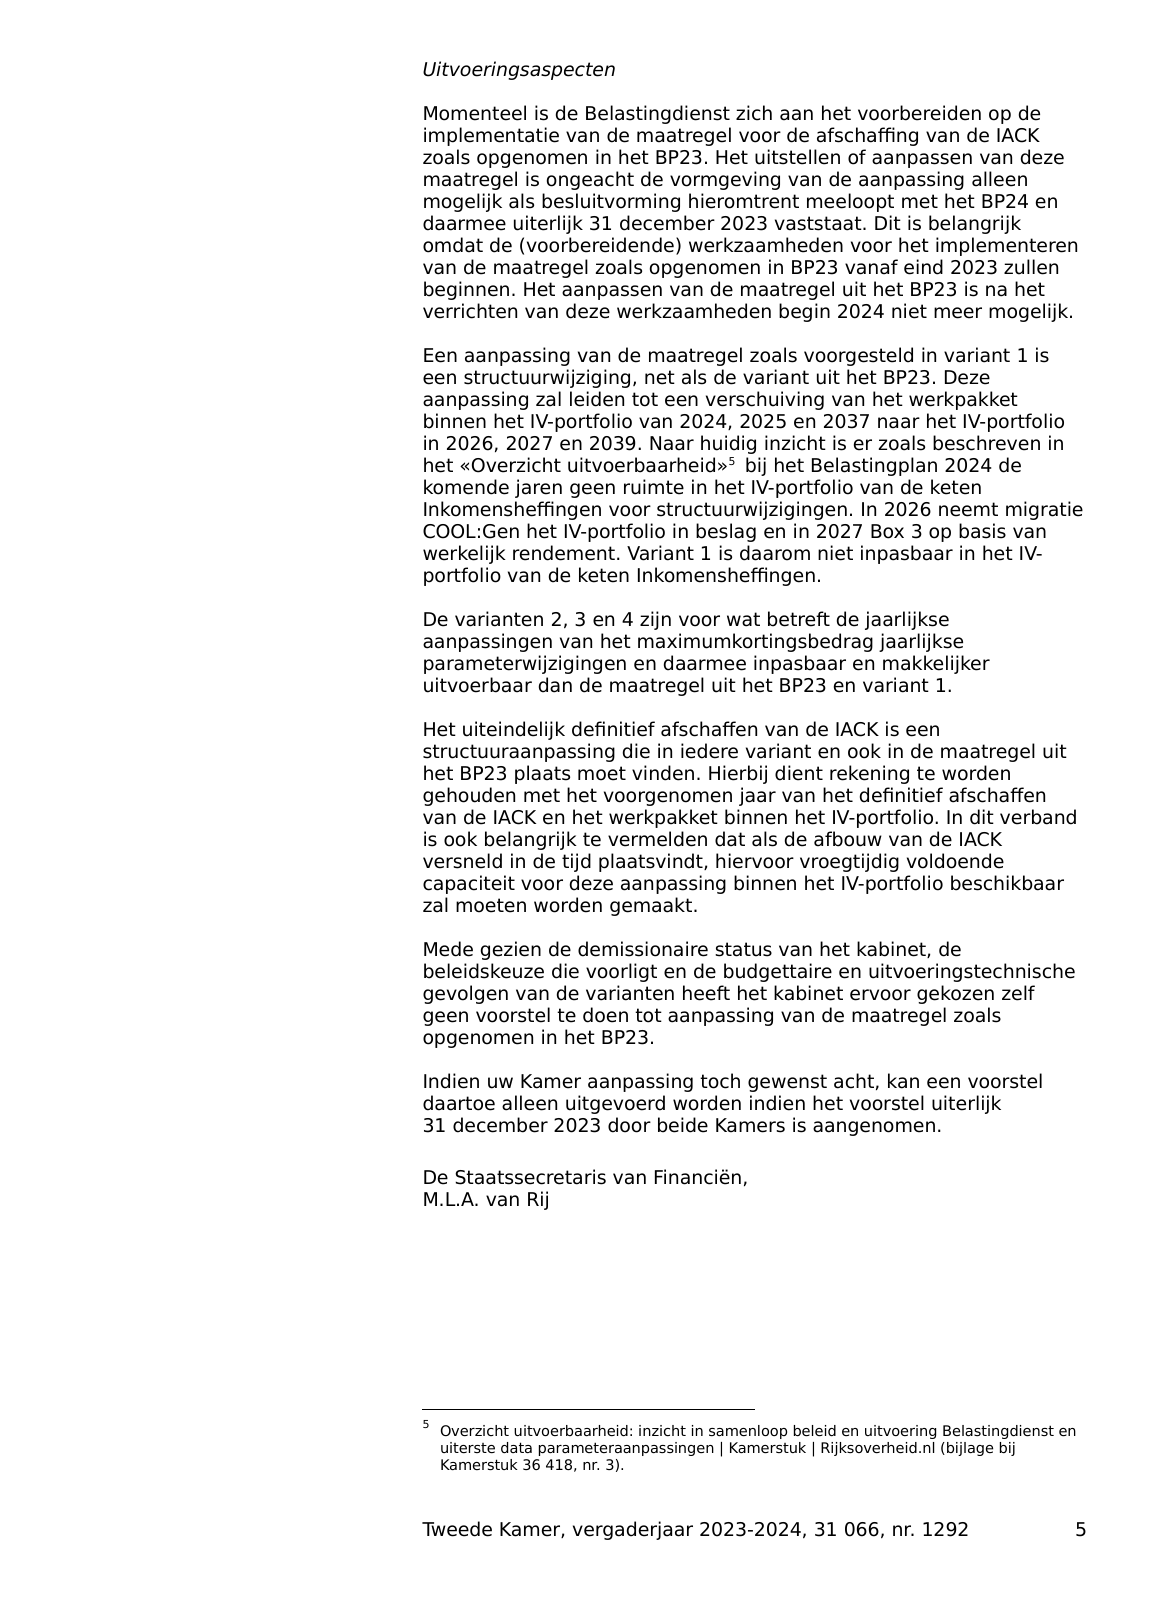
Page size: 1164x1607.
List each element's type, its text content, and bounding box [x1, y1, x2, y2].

text Het uiteindelijk definitief afschaffen van de IACK is een structuuraanpassing die in iedere variant en ook in de maatregel uit het BP23 plaats moet vinden. Hierbij dient rekening te worden gehouden met het voorgenomen jaar van het definitief afschaffen van de IACK en het werkpakket binnen het IV-portfolio. In dit verband is ook belangrijk te vermelden dat als de afbouw van de IACK versneld in de tijd plaatsvindt, hiervoor vroegtijdig voldoende capaciteit voor deze aanpassing binnen het IV-portfolio beschikbaar zal moeten worden gemaakt. [422, 719, 1087, 917]
text Mede gezien de demissionaire status van het kabinet, de beleidskeuze die voorligt en de budgettaire en uitvoeringstechnische gevolgen van de varianten heeft het kabinet ervoor gekozen zelf geen voorstel te doen tot aanpassing van de maatregel zoals opgenomen in het BP23. [422, 939, 1087, 1049]
text Een aanpassing van de maatregel zoals voorgesteld in variant 1 is een structuurwijziging, net als de variant uit het BP23. Deze aanpassing zal leiden tot een verschuiving van het werkpakket binnen het IV-portfolio van 2024, 2025 en 2037 naar het IV-portfolio in 2026, 2027 en 2039. Naar huidig inzicht is er zoals beschreven in het «Overzicht uitvoerbaarheid» bij het Belastingplan 2024 de komende jaren geen ruimte in het IV-portfolio van de keten Inkomensheffingen voor structuurwijzigingen. In 2026 neemt migratie COOL:Gen het IV-portfolio in beslag en in 2027 Box 3 op basis van werkelijk rendement. Variant 1 is daarom niet inpasbaar in het IV-portfolio van de keten Inkomensheffingen. [422, 345, 1087, 587]
text De Staatssecretaris van Financiën, M.L.A. van Rij [422, 1167, 1087, 1211]
text Indien uw Kamer aanpassing toch gewenst acht, kan een voorstel daartoe alleen uitgevoerd worden indien het voorstel uiterlijk 31 december 2023 door beide Kamers is aangenomen. [422, 1071, 1087, 1137]
subtitle Uitvoeringsaspecten [422, 59, 1087, 81]
text De varianten 2, 3 en 4 zijn voor wat betreft de jaarlijkse aanpassingen van het maximumkortingsbedrag jaarlijkse parameterwijzigingen en daarmee inpasbaar en makkelijker uitvoerbaar dan de maatregel uit het BP23 en variant 1. [422, 609, 1087, 697]
text Overzicht uitvoerbaarheid: inzicht in samenloop beleid en uitvoering Belastingdienst en uiterste data parameteraanpassingen | Kamerstuk | Rijksoverheid.nl (bijlage bij Kamerstuk 36 418, nr. 3). [422, 1418, 1087, 1474]
text Momenteel is de Belastingdienst zich aan het voorbereiden op de implementatie van de maatregel voor de afschaffing van de IACK zoals opgenomen in het BP23. Het uitstellen of aanpassen van deze maatregel is ongeacht de vormgeving van de aanpassing alleen mogelijk als besluitvorming hieromtrent meeloopt met het BP24 en daarmee uiterlijk 31 december 2023 vaststaat. Dit is belangrijk omdat de (voorbereidende) werkzaamheden voor het implementeren van de maatregel zoals opgenomen in BP23 vanaf eind 2023 zullen beginnen. Het aanpassen van de maatregel uit het BP23 is na het verrichten van deze werkzaamheden begin 2024 niet meer mogelijk. [422, 103, 1087, 323]
